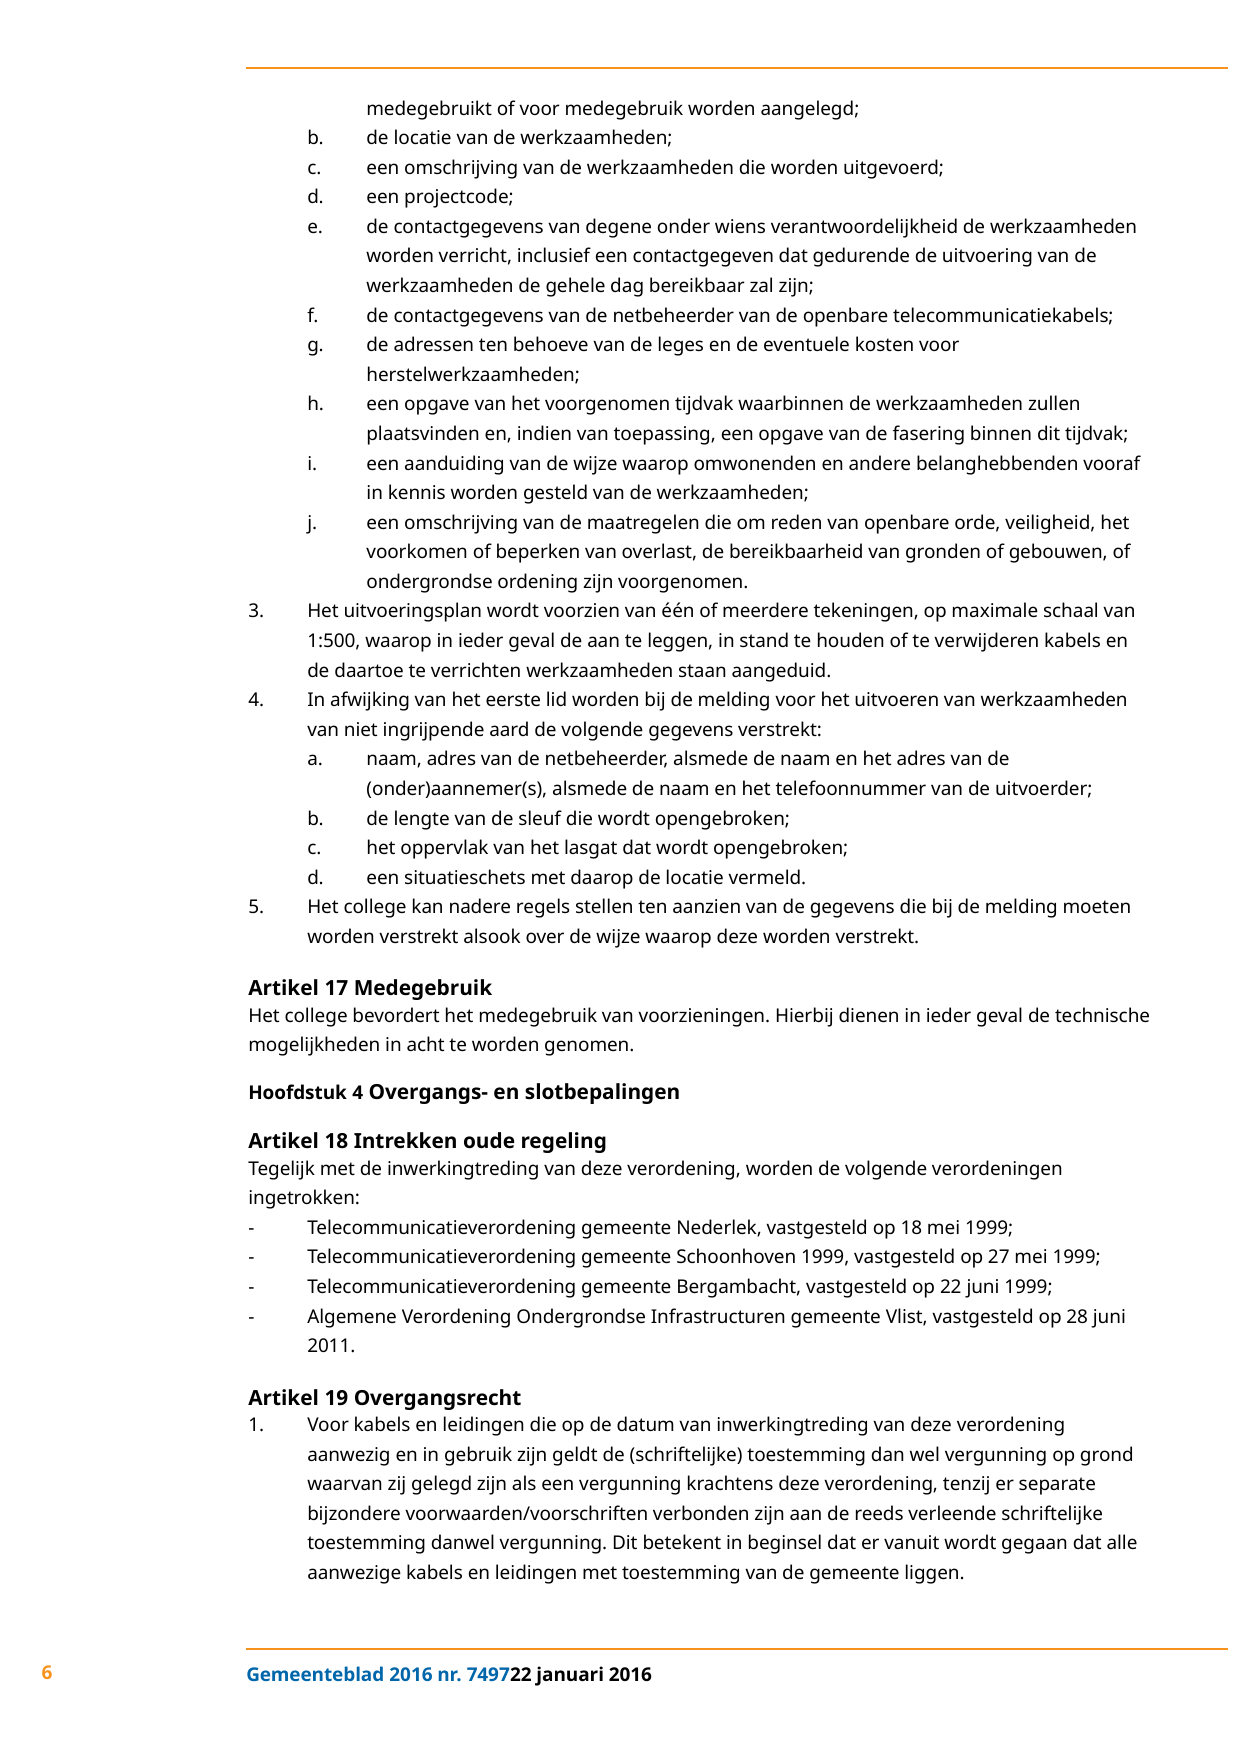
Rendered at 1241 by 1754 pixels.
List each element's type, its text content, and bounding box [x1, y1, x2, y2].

list Telecommunicatieverordening gemeente Bergambacht, vastgesteld op 22 juni 1999; [248, 1273, 1152, 1299]
list Het college kan nadere regels stellen ten aanzien van de gegevens die bij de melding moeten [248, 893, 1152, 919]
list een omschrijving van de werkzaamheden die worden uitgevoerd; [307, 154, 1152, 180]
list de contactgegevens van de netbeheerder van de openbare telecommunicatiekabels; [307, 302, 1152, 328]
text Tegelijk met de inwerkingtreding van deze verordening, worden de volgende verordeningen ingetrokken: [248, 1155, 1152, 1210]
text Artikel 19 Overgangsrecht [248, 1383, 1152, 1411]
text Artikel 18 Intrekken oude regeling [248, 1126, 1152, 1155]
list een opgave van het voorgenomen tijdvak waarbinnen de werkzaamheden zullen plaatsvinden en, indien van toepassing, een opgave van de fasering binnen dit tijdvak; [307, 391, 1152, 446]
list Het uitvoeringsplan wordt voorzien van één of meerdere tekeningen, op maximale schaal van 1:500, waarop in ieder geval de aan te leggen, in stand te houden of te verwijderen kabels en de daartoe te verrichten werkzaamheden staan aangeduid. [248, 598, 1152, 683]
text Artikel 17 Medegebruik [248, 973, 1152, 1002]
list de adressen ten behoeve van de leges en de eventuele kosten voor herstelwerkzaamheden; [307, 331, 1152, 387]
list het oppervlak van het lasgat dat wordt opengebroken; [307, 834, 1152, 860]
list naam, adres van de netbeheerder, alsmede de naam en het adres van de (onder)aannemer(s), alsmede de naam en het telefoonnummer van de uitvoerder; [307, 746, 1152, 801]
list een aanduiding van de wijze waarop omwonenden en andere belanghebbenden vooraf in kennis worden gesteld van de werkzaamheden; [307, 450, 1152, 505]
picture [41, 47, 231, 172]
list In afwijking van het eerste lid worden bij de melding voor het uitvoeren van werkzaamheden van niet ingrijpende aard de volgende gegevens verstrekt: [248, 686, 1152, 742]
list de contactgegevens van degene onder wiens verantwoordelijkheid de werkzaamheden worden verricht, inclusief een contactgegeven dat gedurende de uitvoering van de werkzaamheden de gehele dag bereikbaar zal zijn; [307, 213, 1152, 298]
list worden verstrekt alsook over de wijze waarop deze worden verstrekt. [248, 923, 1152, 949]
list Telecommunicatieverordening gemeente Schoonhoven 1999, vastgesteld op 27 mei 1999; [248, 1244, 1152, 1269]
list de locatie van de werkzaamheden; [307, 124, 1152, 150]
list de lengte van de sleuf die wordt opengebroken; [307, 805, 1152, 831]
list Telecommunicatieverordening gemeente Nederlek, vastgesteld op 18 mei 1999; [248, 1214, 1152, 1240]
text Het college bevordert het medegebruik van voorzieningen. Hierbij dienen in ieder geval de technische mogelijkheden in acht te worden genomen. [248, 1002, 1152, 1057]
text Hoofdstuk 4 Overgangs- en slotbepalingen [248, 1077, 1152, 1106]
list medegebruikt of voor medegebruik worden aangelegd; [307, 95, 1152, 121]
list Voor kabels en leidingen die op de datum van inwerkingtreding van deze verordening aanwezig en in gebruik zijn geldt de (schriftelijke) toestemming dan wel vergunning op grond waarvan zij gelegd zijn als een vergunning krachtens deze verordening, tenzij er separate bijzondere voorwaarden/voorschriften verbonden zijn aan de reeds verleende schriftelijke toestemming danwel vergunning. Dit betekent in beginsel dat er vanuit wordt gegaan dat alle aanwezige kabels en leidingen met toestemming van de gemeente liggen. [248, 1411, 1152, 1585]
list een projectcode; [307, 183, 1152, 209]
list Algemene Verordening Ondergrondse Infrastructuren gemeente Vlist, vastgesteld op 28 juni 2011. [248, 1303, 1152, 1358]
list een omschrijving van de maatregelen die om reden van openbare orde, veiligheid, het voorkomen of beperken van overlast, de bereikbaarheid van gronden of gebouwen, of ondergrondse ordening zijn voorgenomen. [307, 509, 1152, 594]
list een situatieschets met daarop de locatie vermeld. [307, 864, 1152, 890]
